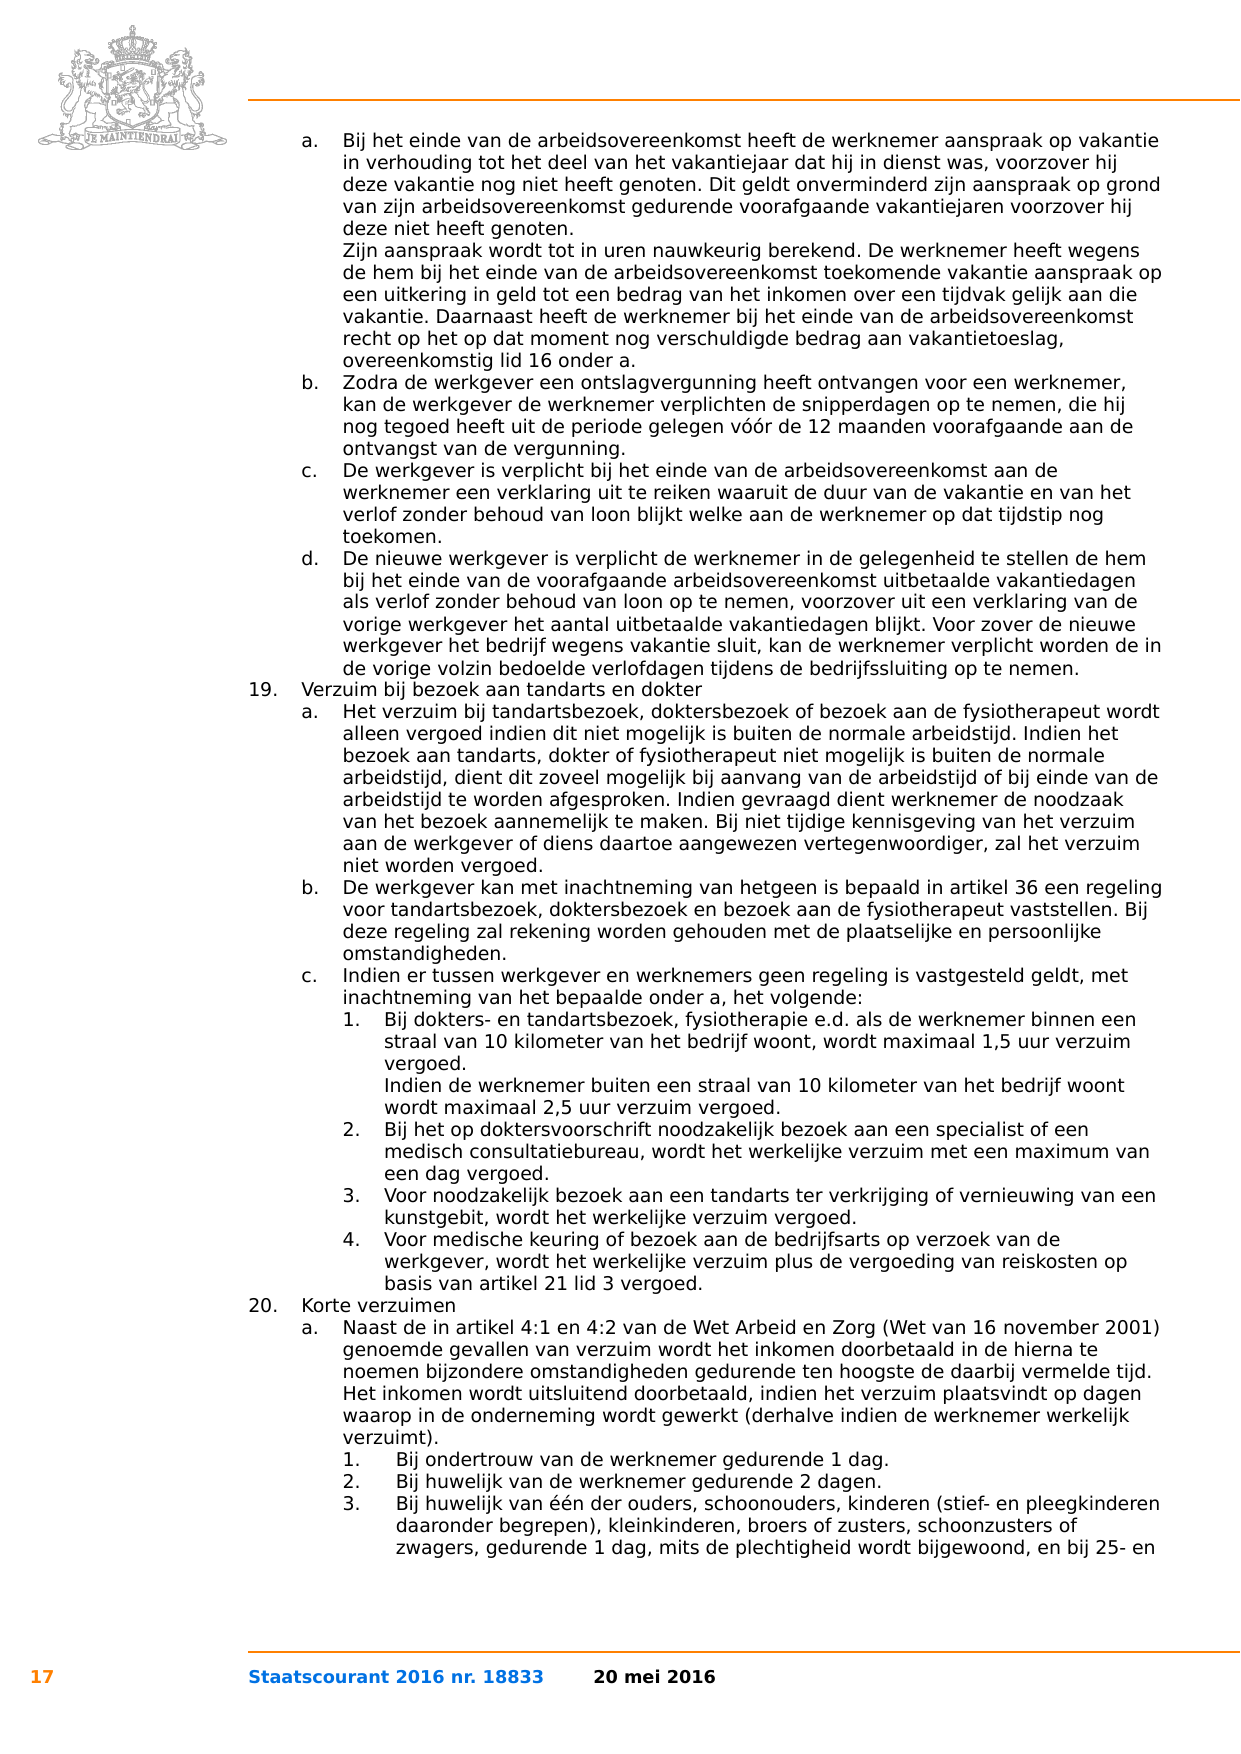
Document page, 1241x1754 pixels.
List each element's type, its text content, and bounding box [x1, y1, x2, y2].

text 2. Bij huwelijk van de werknemer gedurende 2 dagen. [342, 1471, 1163, 1493]
text a. Naast de in artikel 4:1 en 4:2 van de Wet Arbeid en Zorg (Wet van 16 november 2001) genoemde gevallen van verzuim wordt het inkomen doorbetaald in de hierna te noemen bijzondere omstandigheden gedurende ten hoogste de daarbij vermelde tijd. Het inkomen wordt uitsluitend doorbetaald, indien het verzuim plaatsvindt op dagen waarop in de onderneming wordt gewerkt (derhalve indien de werknemer werkelijk verzuimt). [301, 1317, 1163, 1449]
text 3. Bij huwelijk van één der ouders, schoonouders, kinderen (stief- en pleegkinderen daaronder begrepen), kleinkinderen, broers of zusters, schoonzusters of zwagers, gedurende 1 dag, mits de plechtigheid wordt bijgewoond, en bij 25- en [342, 1493, 1163, 1558]
text 1. Bij ondertrouw van de werknemer gedurende 1 dag. [342, 1449, 1163, 1471]
text 1. Bij dokters- en tandartsbezoek, fysiotherapie e.d. als de werknemer binnen een straal van 10 kilometer van het bedrijf woont, wordt maximaal 1,5 uur verzuim vergoed. [342, 1009, 1163, 1075]
text c. De werkgever is verplicht bij het einde van de arbeidsovereenkomst aan de werknemer een verklaring uit te reiken waaruit de duur van de vakantie en van het verlof zonder behoud van loon blijkt welke aan de werknemer op dat tijdstip nog toekomen. [301, 459, 1163, 547]
text Indien de werknemer buiten een straal van 10 kilometer van het bedrijf woont wordt maximaal 2,5 uur verzuim vergoed. [384, 1075, 1163, 1119]
text 2. Bij het op doktersvoorschrift noodzakelijk bezoek aan een specialist of een medisch consultatiebureau, wordt het werkelijke verzuim met een maximum van een dag vergoed. [342, 1119, 1163, 1185]
text 3. Voor noodzakelijk bezoek aan een tandarts ter verkrijging of vernieuwing van een kunstgebit, wordt het werkelijke verzuim vergoed. [342, 1185, 1163, 1229]
text a. Bij het einde van de arbeidsovereenkomst heeft de werknemer aanspraak op vakantie in verhouding tot het deel van het vakantiejaar dat hij in dienst was, voorzover hij deze vakantie nog niet heeft genoten. Dit geldt onverminderd zijn aanspraak op grond van zijn arbeidsovereenkomst gedurende voorafgaande vakantiejaren voorzover hij deze niet heeft genoten. [301, 130, 1163, 240]
text Zijn aanspraak wordt tot in uren nauwkeurig berekend. De werknemer heeft wegens de hem bij het einde van de arbeidsovereenkomst toekomende vakantie aanspraak op een uitkering in geld tot een bedrag van het inkomen over een tijdvak gelijk aan die vakantie. Daarnaast heeft de werknemer bij het einde van de arbeidsovereenkomst recht op het op dat moment nog verschuldigde bedrag aan vakantietoeslag, overeenkomstig lid 16 onder a. [342, 240, 1163, 372]
text d. De nieuwe werkgever is verplicht de werknemer in de gelegenheid te stellen de hem bij het einde van de voorafgaande arbeidsovereenkomst uitbetaalde vakantiedagen als verlof zonder behoud van loon op te nemen, voorzover uit een verklaring van de vorige werkgever het aantal uitbetaalde vakantiedagen blijkt. Voor zover de nieuwe werkgever het bedrijf wegens vakantie sluit, kan de werknemer verplicht worden de in de vorige volzin bedoelde verlofdagen tijdens de bedrijfssluiting op te nemen. [301, 547, 1163, 679]
text b. Zodra de werkgever een ontslagvergunning heeft ontvangen voor een werknemer, kan de werkgever de werknemer verplichten de snipperdagen op te nemen, die hij nog tegoed heeft uit de periode gelegen vóór de 12 maanden voorafgaande aan de ontvangst van de vergunning. [301, 372, 1163, 459]
picture [38, 25, 227, 150]
text c. Indien er tussen werkgever en werknemers geen regeling is vastgesteld geldt, met inachtneming van het bepaalde onder a, het volgende: [301, 965, 1163, 1009]
text 4. Voor medische keuring of bezoek aan de bedrijfsarts op verzoek van de werkgever, wordt het werkelijke verzuim plus de vergoeding van reiskosten op basis van artikel 21 lid 3 vergoed. [342, 1229, 1163, 1295]
text 20. Korte verzuimen [248, 1295, 1163, 1317]
text 19. Verzuim bij bezoek aan tandarts en dokter [248, 679, 1163, 701]
text b. De werkgever kan met inachtneming van hetgeen is bepaald in artikel 36 een regeling voor tandartsbezoek, doktersbezoek en bezoek aan de fysiotherapeut vaststellen. Bij deze regeling zal rekening worden gehouden met de plaatselijke en persoonlijke omstandigheden. [301, 877, 1163, 965]
text a. Het verzuim bij tandartsbezoek, doktersbezoek of bezoek aan de fysiotherapeut wordt alleen vergoed indien dit niet mogelijk is buiten de normale arbeidstijd. Indien het bezoek aan tandarts, dokter of fysiotherapeut niet mogelijk is buiten de normale arbeidstijd, dient dit zoveel mogelijk bij aanvang van de arbeidstijd of bij einde van de arbeidstijd te worden afgesproken. Indien gevraagd dient werknemer de noodzaak van het bezoek aannemelijk te maken. Bij niet tijdige kennisgeving van het verzuim aan de werkgever of diens daartoe aangewezen vertegenwoordiger, zal het verzuim niet worden vergoed. [301, 701, 1163, 877]
